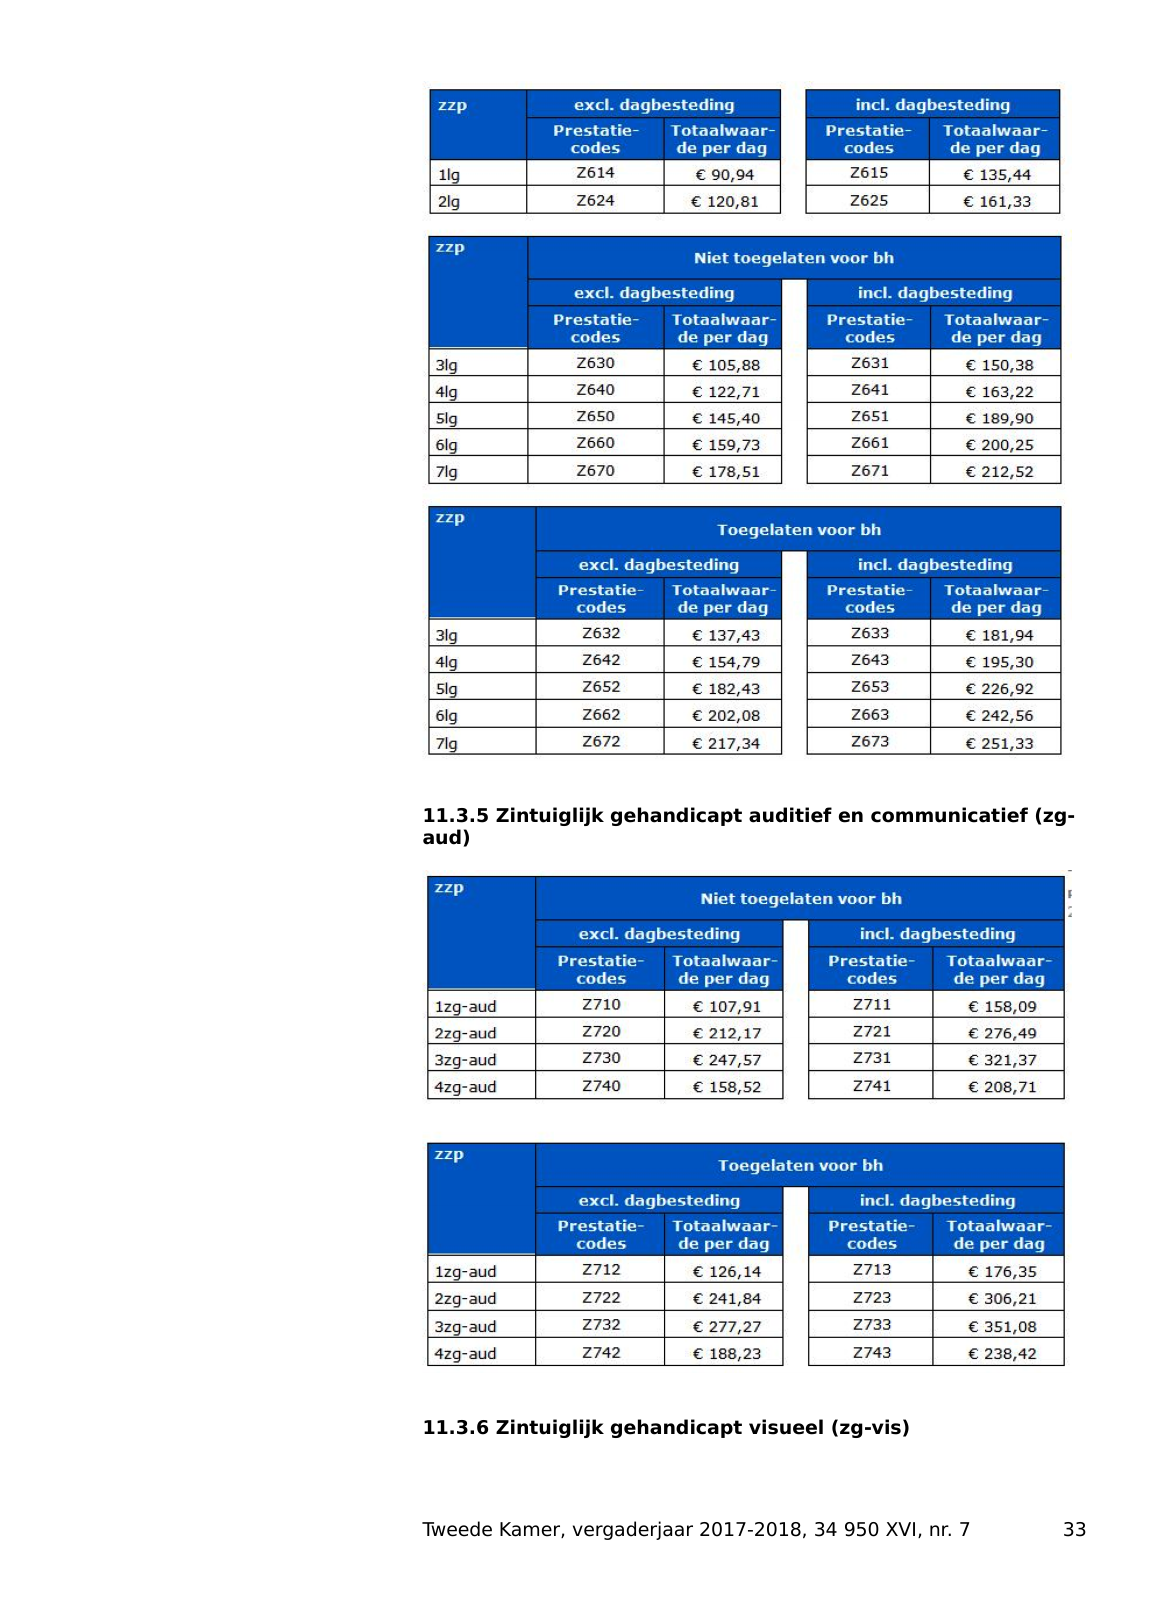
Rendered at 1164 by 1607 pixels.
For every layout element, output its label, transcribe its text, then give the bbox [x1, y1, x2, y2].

subtitle 11.3.5 Zintuiglijk gehandicapt auditief en communicatief (zg-aud) [422, 804, 1087, 848]
subtitle 11.3.6 Zintuiglijk gehandicapt visueel (zg-vis) [422, 1417, 1087, 1439]
picture [422, 81, 1072, 761]
picture [422, 870, 1072, 1373]
